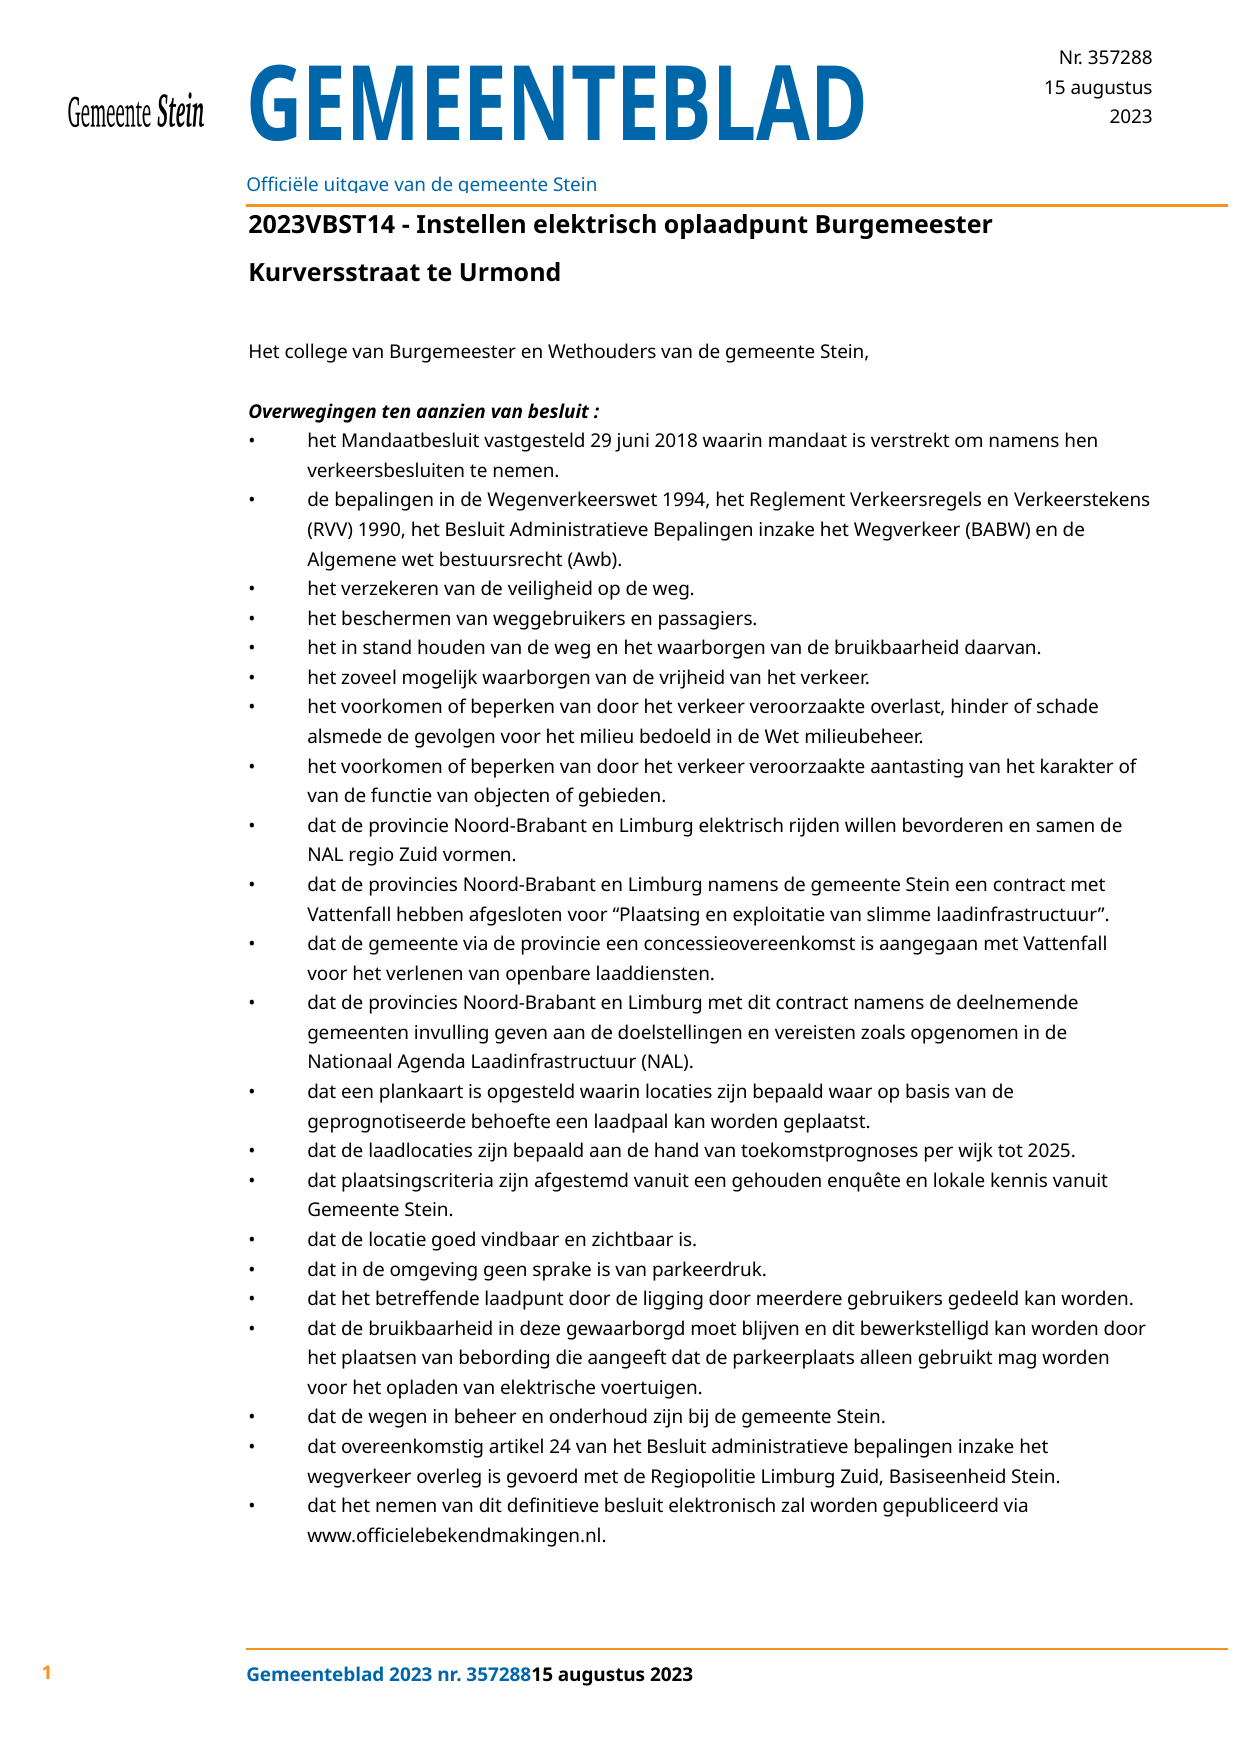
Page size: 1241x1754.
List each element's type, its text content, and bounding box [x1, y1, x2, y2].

list het in stand houden van de weg en het waarborgen van de bruikbaarheid daarvan. [248, 634, 1152, 660]
picture [41, 47, 231, 172]
list dat de provincies Noord-Brabant en Limburg namens de gemeente Stein een contract met Vattenfall hebben afgesloten voor “Plaatsing en exploitatie van slimme laadinfrastructuur”. [248, 871, 1152, 926]
list dat het betreffende laadpunt door de ligging door meerdere gebruikers gedeeld kan worden. [248, 1285, 1152, 1311]
list het voorkomen of beperken van door het verkeer veroorzaakte aantasting van het karakter of van de functie van objecten of gebieden. [248, 753, 1152, 808]
list dat de locatie goed vindbaar en zichtbaar is. [248, 1226, 1152, 1252]
list de bepalingen in de Wegenverkeerswet 1994, het Reglement Verkeersregels en Verkeerstekens (RVV) 1990, het Besluit Administratieve Bepalingen inzake het Wegverkeer (BABW) en de Algemene wet bestuursrecht (Awb). [248, 487, 1152, 571]
list dat een plankaart is opgesteld waarin locaties zijn bepaald waar op basis van de geprognotiseerde behoefte een laadpaal kan worden geplaatst. [248, 1078, 1152, 1133]
text Overwegingen ten aanzien van besluit : [248, 398, 1152, 423]
list dat plaatsingscriteria zijn afgestemd vanuit een gehouden enquête en lokale kennis vanuit Gemeente Stein. [248, 1167, 1152, 1222]
text Het college van Burgemeester en Wethouders van de gemeente Stein, [248, 339, 1152, 364]
list het zoveel mogelijk waarborgen van de vrijheid van het verkeer. [248, 664, 1152, 690]
list dat de wegen in beheer en onderhoud zijn bij de gemeente Stein. [248, 1404, 1152, 1429]
list dat de bruikbaarheid in deze gewaarborgd moet blijven en dit bewerkstelligd kan worden door het plaatsen van bebording die aangeeft dat de parkeerplaats alleen gebruikt mag worden voor het opladen van elektrische voertuigen. [248, 1315, 1152, 1400]
text 2023VBST14 - Instellen elektrisch oplaadpunt Burgemeester Kurversstraat te Urmond [248, 207, 1152, 288]
list dat in de omgeving geen sprake is van parkeerdruk. [248, 1256, 1152, 1281]
list dat de provincies Noord-Brabant en Limburg met dit contract namens de deelnemende gemeenten invulling geven aan de doelstellingen en vereisten zoals opgenomen in de Nationaal Agenda Laadinfrastructuur (NAL). [248, 989, 1152, 1074]
list dat de gemeente via de provincie een concessieovereenkomst is aangegaan met Vattenfall voor het verlenen van openbare laaddiensten. [248, 930, 1152, 986]
list dat de provincie Noord-Brabant en Limburg elektrisch rijden willen bevorderen en samen de NAL regio Zuid vormen. [248, 812, 1152, 867]
list dat de laadlocaties zijn bepaald aan de hand van toekomstprognoses per wijk tot 2025. [248, 1137, 1152, 1163]
list dat het nemen van dit definitieve besluit elektronisch zal worden gepubliceerd via www.officielebekendmakingen.nl. [248, 1492, 1152, 1548]
list het voorkomen of beperken van door het verkeer veroorzaakte overlast, hinder of schade alsmede de gevolgen voor het milieu bedoeld in de Wet milieubeheer. [248, 694, 1152, 749]
list het Mandaatbesluit vastgesteld 29 juni 2018 waarin mandaat is verstrekt om namens hen verkeersbesluiten te nemen. [248, 427, 1152, 483]
list het beschermen van weggebruikers en passagiers. [248, 605, 1152, 631]
list het verzekeren van de veiligheid op de weg. [248, 575, 1152, 601]
list dat overeenkomstig artikel 24 van het Besluit administratieve bepalingen inzake het wegverkeer overleg is gevoerd met de Regiopolitie Limburg Zuid, Basiseenheid Stein. [248, 1433, 1152, 1488]
